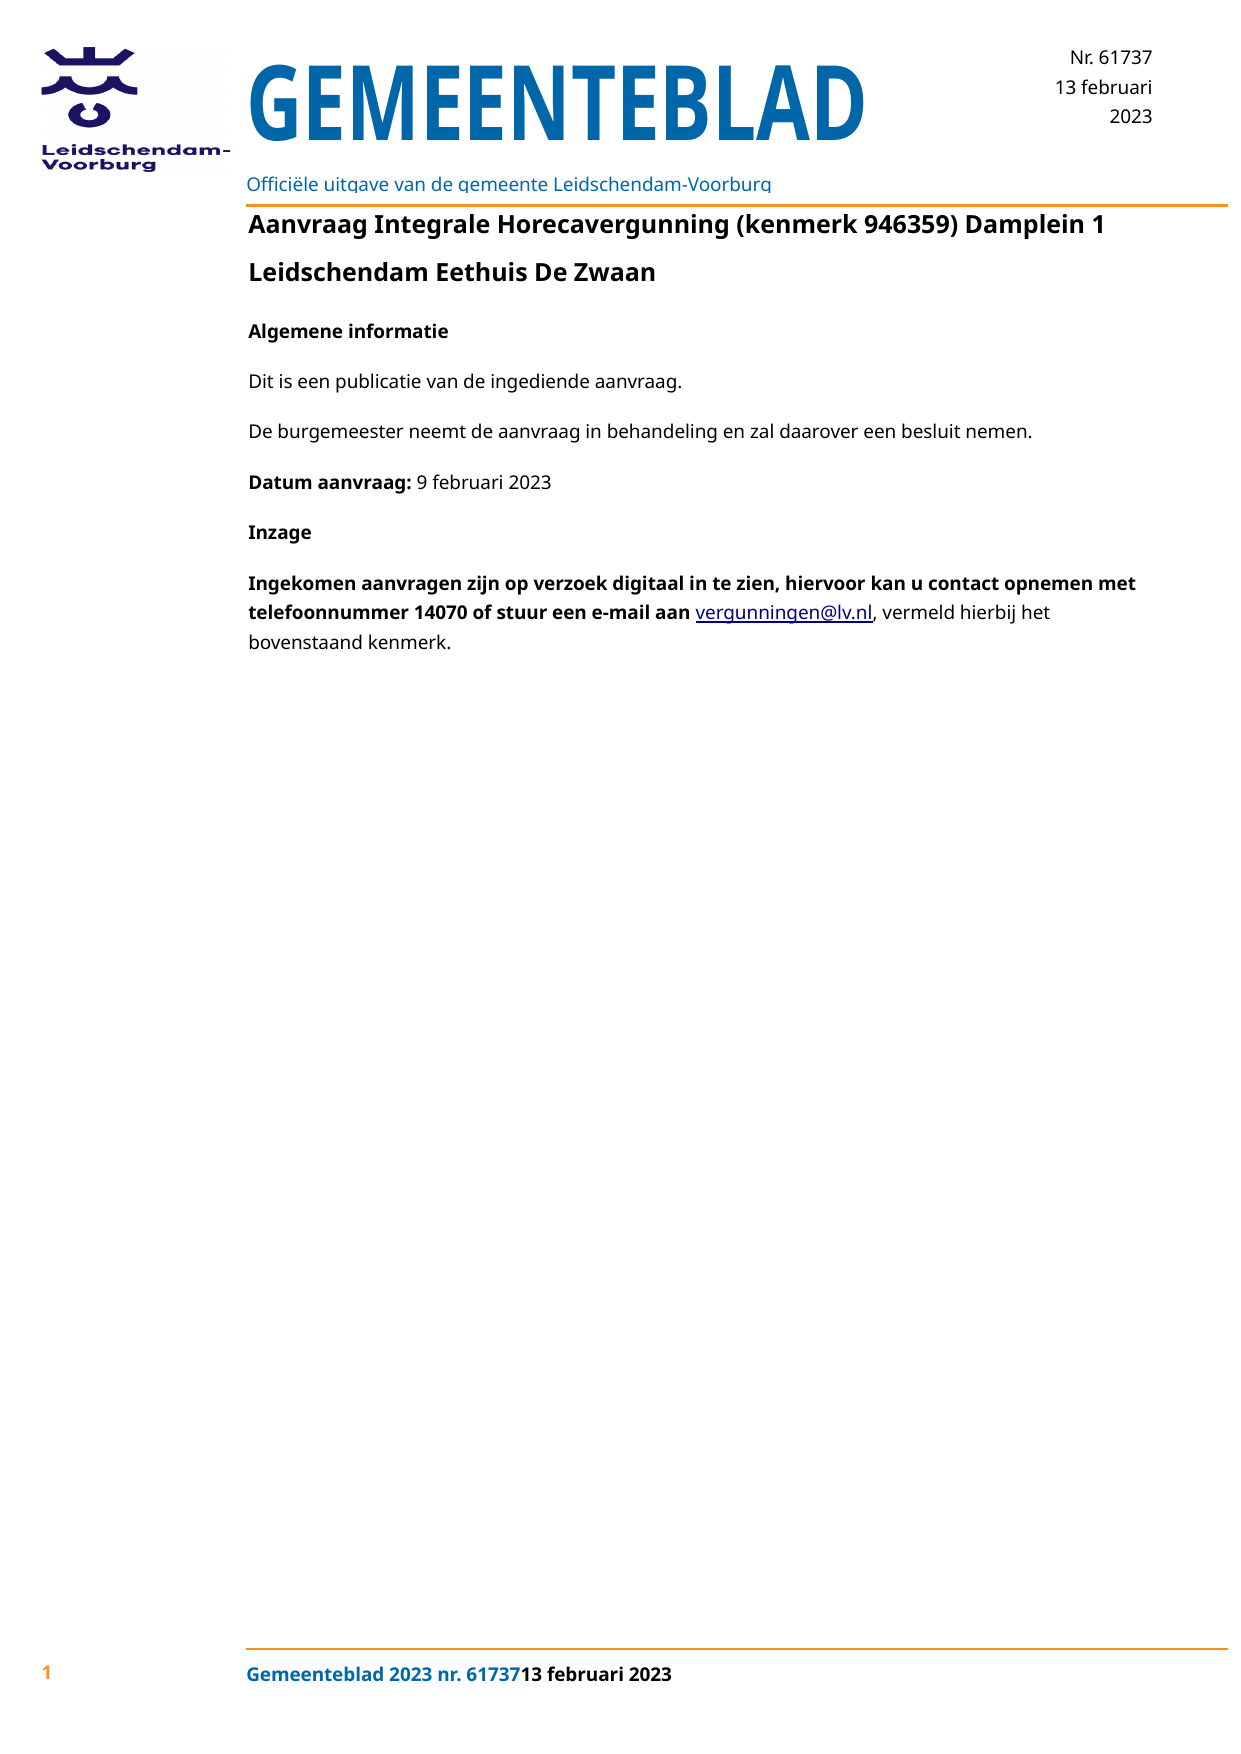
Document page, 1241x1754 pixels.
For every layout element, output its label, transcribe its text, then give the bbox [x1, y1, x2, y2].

text Dit is een publicatie van de ingediende aanvraag. [248, 368, 1152, 394]
text Ingekomen aanvragen zijn op verzoek digitaal in te zien, hiervoor kan u contact opnemen met telefoonnummer 14070 of stuur een e-mail aan vergunningen@lv.nl, vermeld hierbij het bovenstaand kenmerk. [248, 570, 1152, 655]
picture [41, 47, 231, 172]
text Algemene informatie [248, 318, 1152, 344]
text Aanvraag Integrale Horecavergunning (kenmerk 946359) Damplein 1 Leidschendam Eethuis De Zwaan [248, 207, 1152, 288]
text Inzage [248, 519, 1152, 545]
text Datum aanvraag: 9 februari 2023 [248, 469, 1152, 495]
text De burgemeester neemt de aanvraag in behandeling en zal daarover een besluit nemen. [248, 419, 1152, 444]
